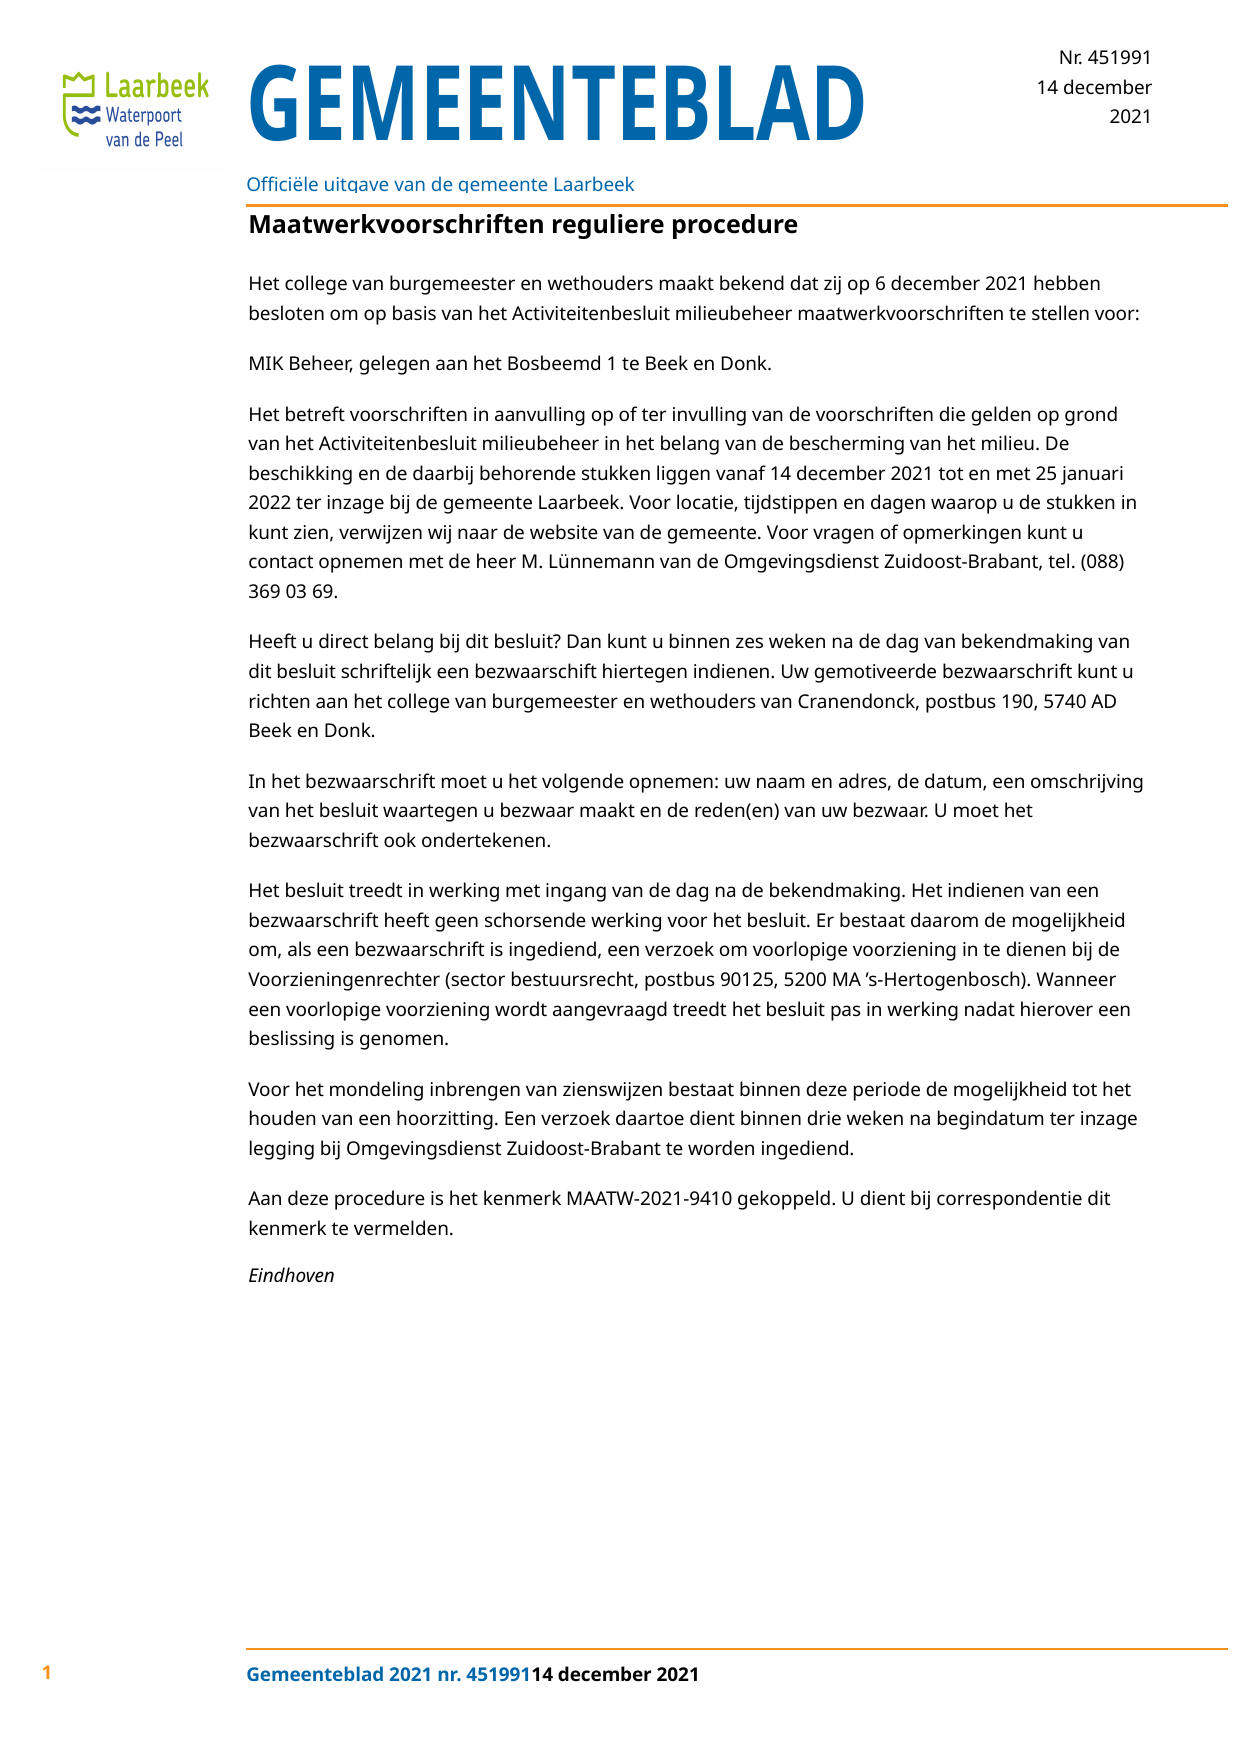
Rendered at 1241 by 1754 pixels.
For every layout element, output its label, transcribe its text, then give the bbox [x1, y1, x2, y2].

text Eindhoven [248, 1263, 1152, 1288]
text Heeft u direct belang bij dit besluit? Dan kunt u binnen zes weken na de dag van bekendmaking van dit besluit schriftelijk een bezwaarschift hiertegen indienen. Uw gemotiveerde bezwaarschrift kunt u richten aan het college van burgemeester en wethouders van Cranendonck, postbus 190, 5740 AD Beek en Donk. [248, 629, 1152, 743]
text Aan deze procedure is het kenmerk MAATW-2021-9410 gekoppeld. U dient bij correspondentie dit kenmerk te vermelden. [248, 1185, 1152, 1241]
text Voor het mondeling inbrengen van zienswijzen bestaat binnen deze periode de mogelijkheid tot het houden van een hoorzitting. Een verzoek daartoe dient binnen drie weken na begindatum ter inzage legging bij Omgevingsdienst Zuidoost-Brabant te worden ingediend. [248, 1076, 1152, 1161]
text Het besluit treedt in werking met ingang van de dag na de bekendmaking. Het indienen van een bezwaarschrift heeft geen schorsende werking voor het besluit. Er bestaat daarom de mogelijkheid om, als een bezwaarschrift is ingediend, een verzoek om voorlopige voorziening in te dienen bij de Voorzieningenrechter (sector bestuursrecht, postbus 90125, 5200 MA ’s-Hertogenbosch). Wanneer een voorlopige voorziening wordt aangevraagd treedt het besluit pas in werking nadat hierover een beslissing is genomen. [248, 877, 1152, 1051]
text Het betreft voorschriften in aanvulling op of ter invulling van de voorschriften die gelden op grond van het Activiteitenbesluit milieubeheer in het belang van de bescherming van het milieu. De beschikking en de daarbij behorende stukken liggen vanaf 14 december 2021 tot en met 25 januari 2022 ter inzage bij de gemeente Laarbeek. Voor locatie, tijdstippen en dagen waarop u de stukken in kunt zien, verwijzen wij naar de website van de gemeente. Voor vragen of opmerkingen kunt u contact opnemen met de heer M. Lünnemann van de Omgevingsdienst Zuidoost-Brabant, tel. (088) 369 03 69. [248, 401, 1152, 604]
text In het bezwaarschrift moet u het volgende opnemen: uw naam en adres, de datum, een omschrijving van het besluit waartegen u bezwaar maakt en de reden(en) van uw bezwaar. U moet het bezwaarschrift ook ondertekenen. [248, 768, 1152, 853]
picture [41, 47, 231, 172]
text Maatwerkvoorschriften reguliere procedure [248, 207, 1152, 241]
text MIK Beheer, gelegen aan het Bosbeemd 1 te Beek en Donk. [248, 350, 1152, 376]
text Het college van burgemeester en wethouders maakt bekend dat zij op 6 december 2021 hebben besloten om op basis van het Activiteitenbesluit milieubeheer maatwerkvoorschriften te stellen voor: [248, 270, 1152, 326]
